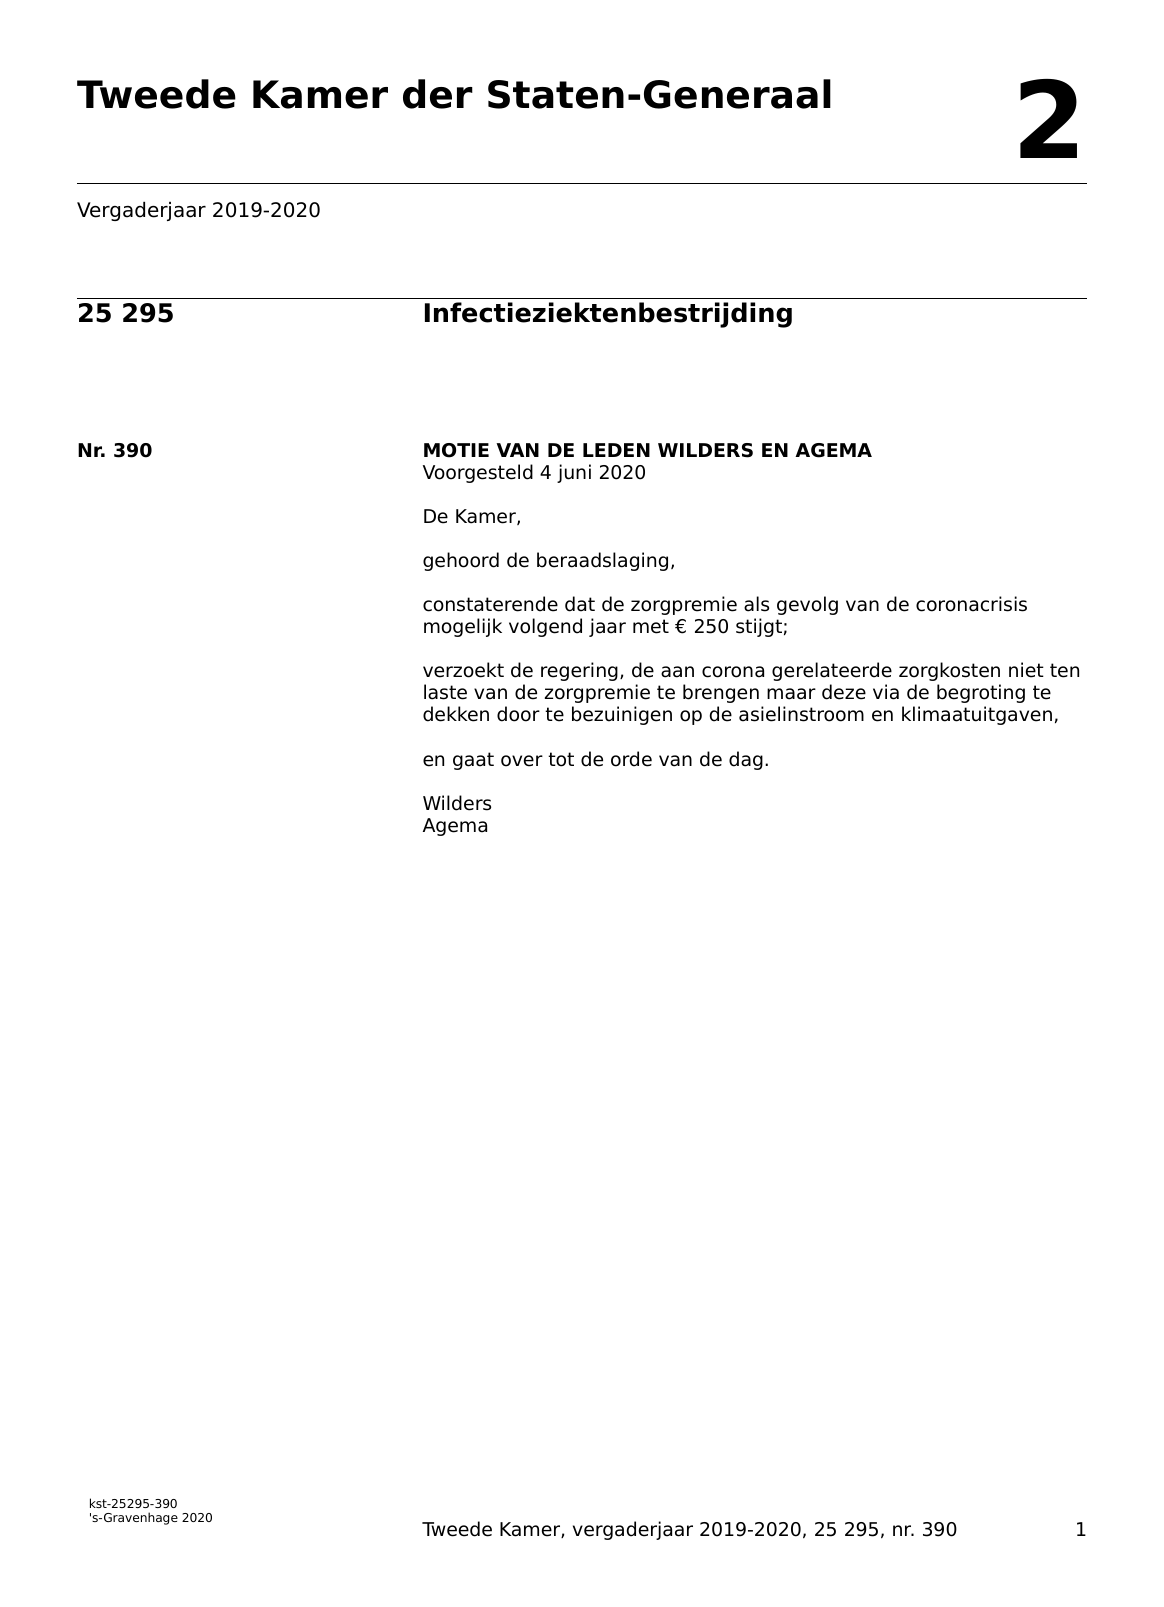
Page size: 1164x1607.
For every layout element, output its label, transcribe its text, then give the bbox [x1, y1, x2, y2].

text 's-Gravenhage 2020 [88, 1511, 323, 1525]
text Agema [422, 814, 1087, 837]
subtitle 25 295 Infectieziektenbestrijding [77, 299, 1087, 329]
table_header 2 [886, 59, 1087, 183]
table_header Tweede Kamer der Staten-Generaal [77, 59, 886, 183]
text De Kamer, [422, 506, 1087, 528]
subtitle Nr. 390 MOTIE VAN DE LEDEN WILDERS EN AGEMA [77, 440, 1087, 462]
text Wilders [422, 793, 1087, 814]
table_cell Vergaderjaar 2019-2020 [77, 184, 1087, 298]
text verzoekt de regering, de aan corona gerelateerde zorgkosten niet ten laste van de zorgpremie te brengen maar deze via de begroting te dekken door te bezuinigen op de asielinstroom en klimaatuitgaven, [422, 660, 1087, 726]
text Voorgesteld 4 juni 2020 [422, 462, 1087, 484]
text kst-25295-390 [88, 1497, 323, 1511]
text gehoord de beraadslaging, [422, 550, 1087, 572]
text en gaat over tot de orde van de dag. [422, 748, 1087, 770]
text constaterende dat de zorgpremie als gevolg van de coronacrisis mogelijk volgend jaar met € 250 stijgt; [422, 594, 1087, 638]
